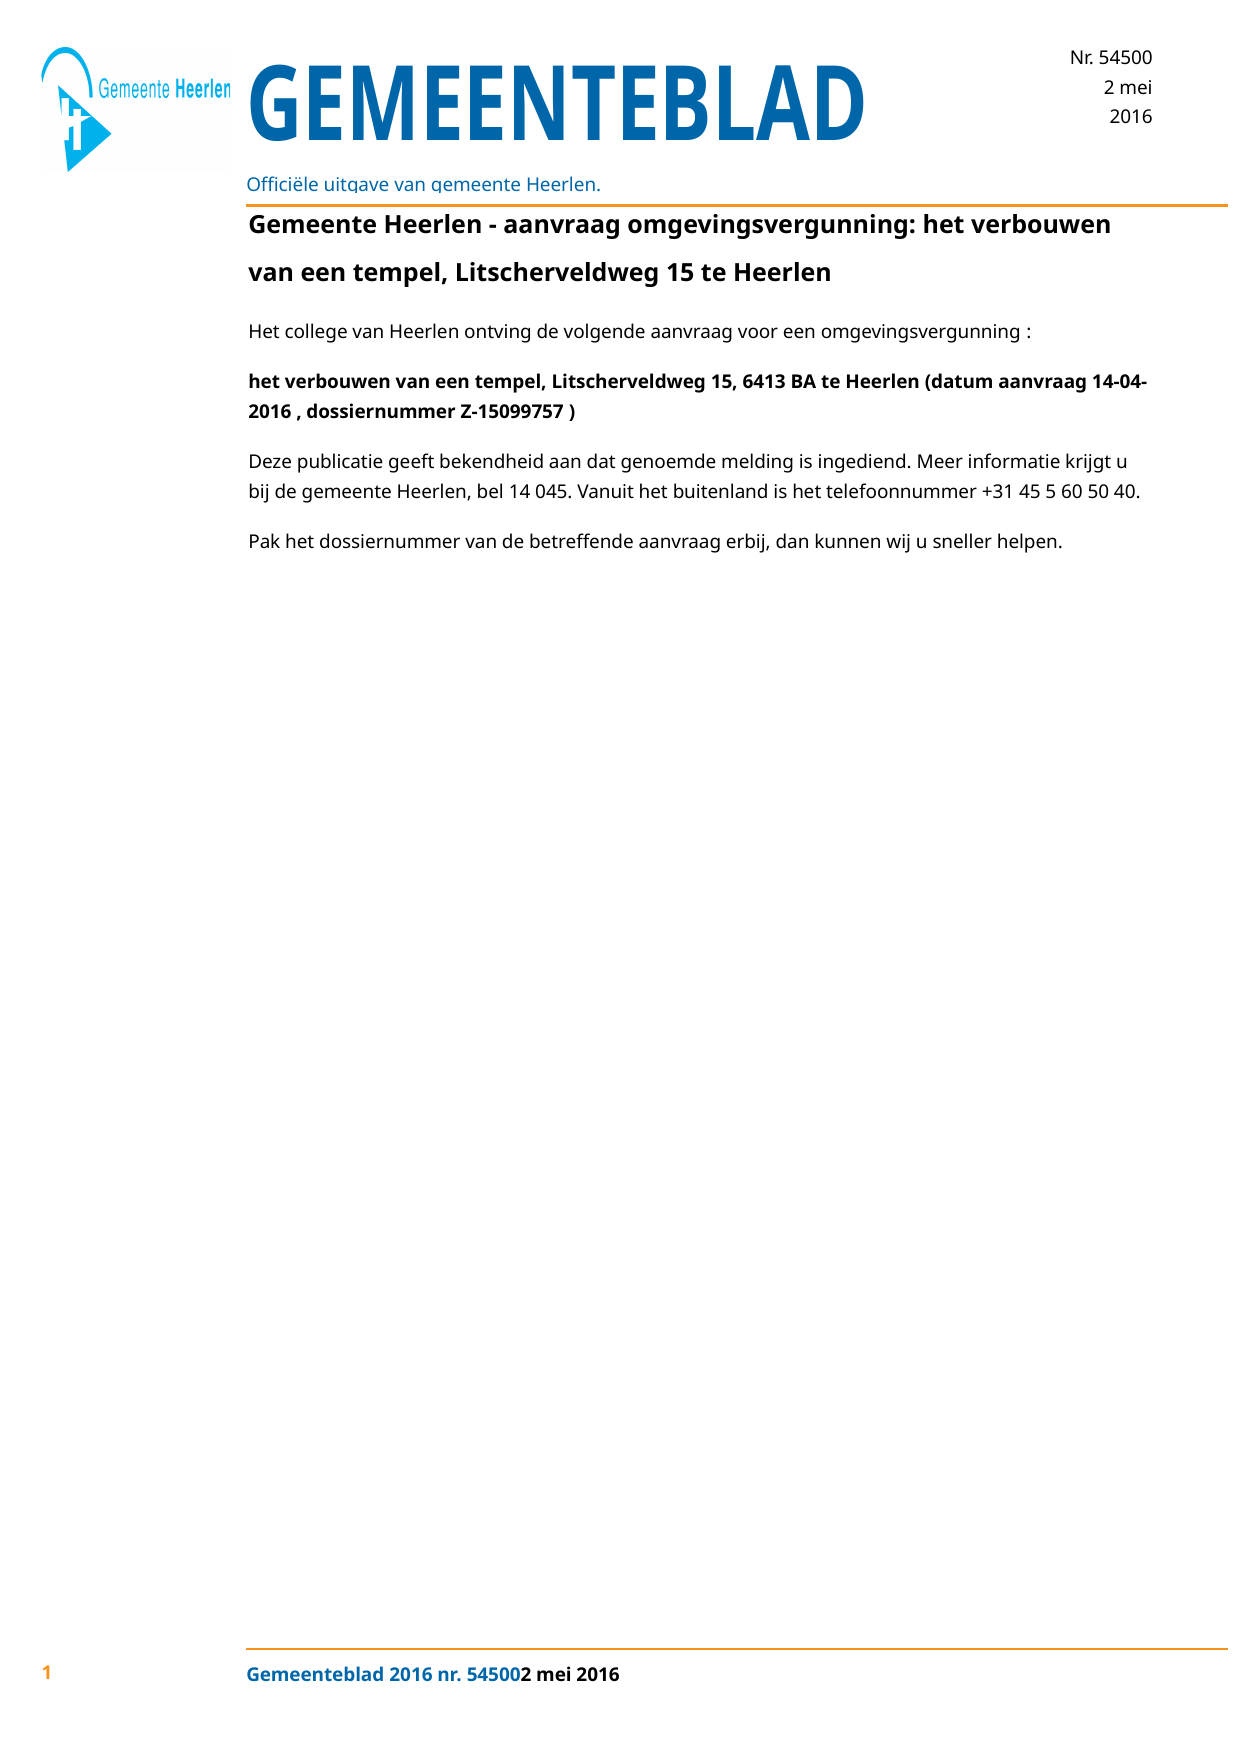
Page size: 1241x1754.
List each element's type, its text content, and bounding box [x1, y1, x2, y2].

text Het college van Heerlen ontving de volgende aanvraag voor een omgevingsvergunning : [248, 318, 1152, 344]
text Pak het dossiernummer van de betreffende aanvraag erbij, dan kunnen wij u sneller helpen. [248, 528, 1152, 554]
text het verbouwen van een tempel, Litscherveldweg 15, 6413 BA te Heerlen (datum aanvraag 14-04-2016 , dossiernummer Z-15099757 ) [248, 368, 1152, 424]
text Gemeente Heerlen - aanvraag omgevingsvergunning: het verbouwen van een tempel, Litscherveldweg 15 te Heerlen [248, 207, 1152, 288]
picture [41, 47, 58, 70]
text Deze publicatie geeft bekendheid aan dat genoemde melding is ingediend. Meer informatie krijgt u bij de gemeente Heerlen, bel 14 045. Vanuit het buitenland is het telefoonnummer +31 45 5 60 50 40. [248, 448, 1152, 504]
picture [41, 47, 231, 172]
